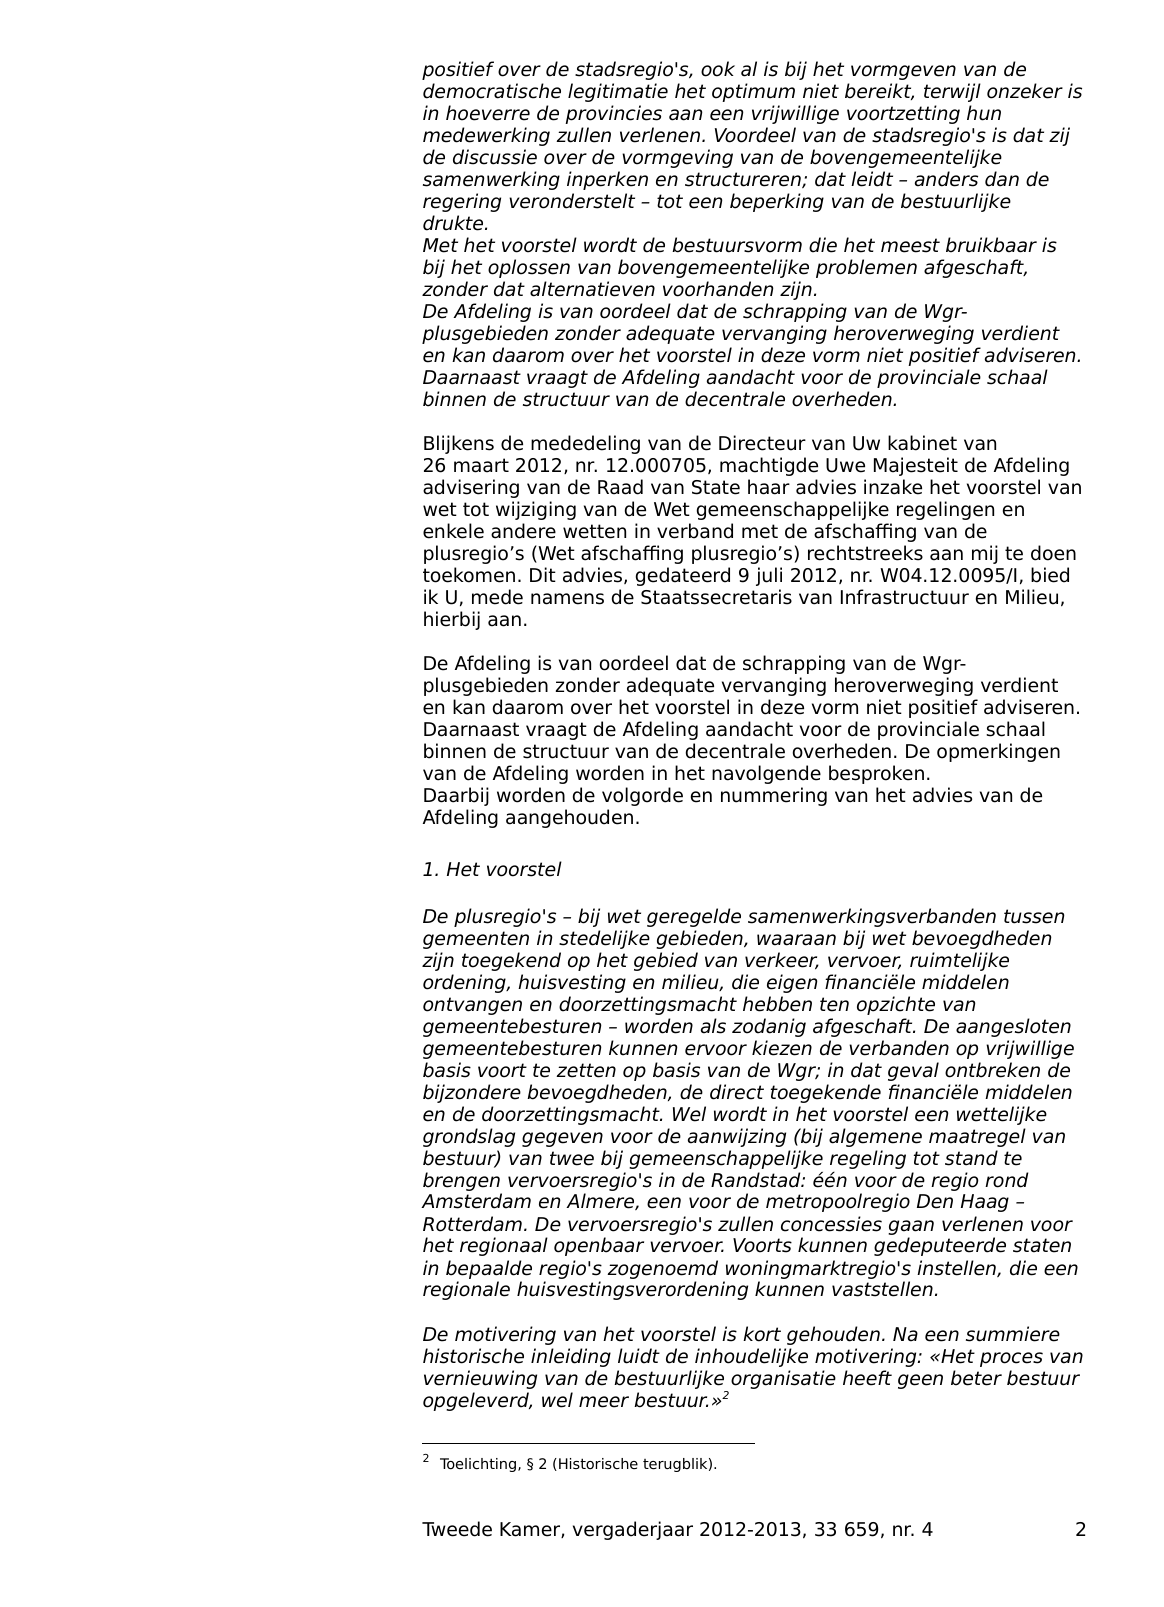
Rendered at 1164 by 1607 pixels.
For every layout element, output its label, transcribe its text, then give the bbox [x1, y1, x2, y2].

text Met het voorstel wordt de bestuursvorm die het meest bruikbaar is bij het oplossen van bovengemeentelijke problemen afgeschaft, zonder dat alternatieven voorhanden zijn. [422, 235, 1087, 301]
text Toelichting, § 2 (Historische terugblik). [422, 1452, 1087, 1474]
text Blijkens de mededeling van de Directeur van Uw kabinet van 26 maart 2012, nr. 12.000705, machtigde Uwe Majesteit de Afdeling advisering van de Raad van State haar advies inzake het voorstel van wet tot wijziging van de Wet gemeenschappelijke regelingen en enkele andere wetten in verband met de afschaffing van de plusregio’s (Wet afschaffing plusregio’s) rechtstreeks aan mij te doen toekomen. Dit advies, gedateerd 9 juli 2012, nr. W04.12.0095/I, bied ik U, mede namens de Staatssecretaris van Infrastructuur en Milieu, hierbij aan. [422, 433, 1087, 631]
text Daarbij worden de volgorde en nummering van het advies van de Afdeling aangehouden. [422, 785, 1087, 829]
text positief over de stadsregio's, ook al is bij het vormgeven van de democratische legitimatie het optimum niet bereikt, terwijl onzeker is in hoeverre de provincies aan een vrijwillige voortzetting hun medewerking zullen verlenen. Voordeel van de stadsregio's is dat zij de discussie over de vormgeving van de bovengemeentelijke samenwerking inperken en structureren; dat leidt – anders dan de regering veronderstelt – tot een beperking van de bestuurlijke drukte. [422, 59, 1087, 235]
text De Afdeling is van oordeel dat de schrapping van de Wgr-plusgebieden zonder adequate vervanging heroverweging verdient en kan daarom over het voorstel in deze vorm niet positief adviseren. Daarnaast vraagt de Afdeling aandacht voor de provinciale schaal binnen de structuur van de decentrale overheden. De opmerkingen van de Afdeling worden in het navolgende besproken. [422, 653, 1087, 785]
text De plusregio's – bij wet geregelde samenwerkingsverbanden tussen gemeenten in stedelijke gebieden, waaraan bij wet bevoegdheden zijn toegekend op het gebied van verkeer, vervoer, ruimtelijke ordening, huisvesting en milieu, die eigen financiële middelen ontvangen en doorzettingsmacht hebben ten opzichte van gemeentebesturen – worden als zodanig afgeschaft. De aangesloten gemeentebesturen kunnen ervoor kiezen de verbanden op vrijwillige basis voort te zetten op basis van de Wgr; in dat geval ontbreken de bijzondere bevoegdheden, de direct toegekende financiële middelen en de doorzettingsmacht. Wel wordt in het voorstel een wettelijke grondslag gegeven voor de aanwijzing (bij algemene maatregel van bestuur) van twee bij gemeenschappelijke regeling tot stand te brengen vervoersregio's in de Randstad: één voor de regio rond Amsterdam en Almere, een voor de metropoolregio Den Haag – Rotterdam. De vervoersregio's zullen concessies gaan verlenen voor het regionaal openbaar vervoer. Voorts kunnen gedeputeerde staten in bepaalde regio's zogenoemd woningmarktregio's instellen, die een regionale huisvestingsverordening kunnen vaststellen. [422, 906, 1087, 1301]
subtitle 1. Het voorstel [422, 859, 1087, 881]
text De motivering van het voorstel is kort gehouden. Na een summiere historische inleiding luidt de inhoudelijke motivering: «Het proces van vernieuwing van de bestuurlijke organisatie heeft geen beter bestuur opgeleverd, wel meer bestuur.» [422, 1323, 1087, 1411]
text De Afdeling is van oordeel dat de schrapping van de Wgr-plusgebieden zonder adequate vervanging heroverweging verdient en kan daarom over het voorstel in deze vorm niet positief adviseren. Daarnaast vraagt de Afdeling aandacht voor de provinciale schaal binnen de structuur van de decentrale overheden. [422, 301, 1087, 411]
